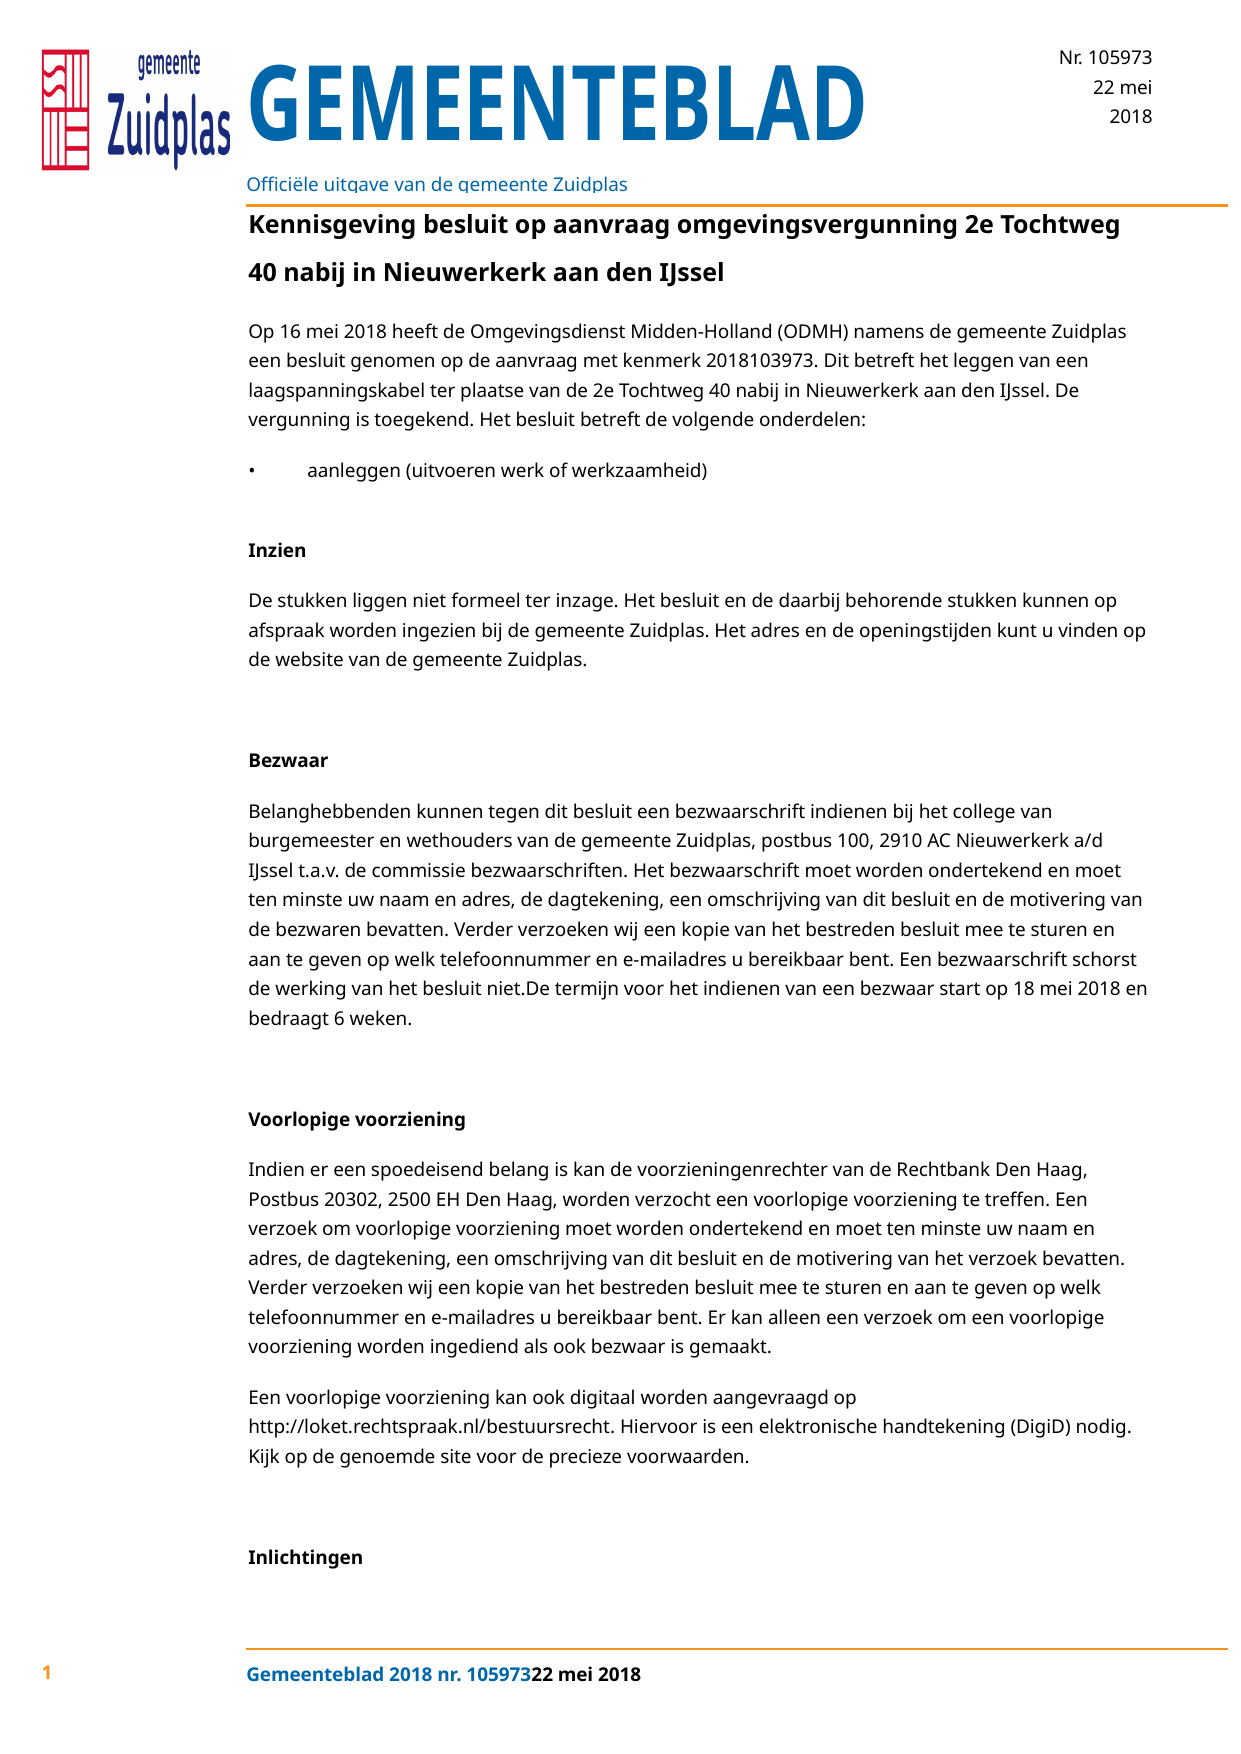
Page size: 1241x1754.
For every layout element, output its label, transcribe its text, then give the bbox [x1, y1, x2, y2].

text Bezwaar [248, 747, 1152, 773]
text Indien er een spoedeisend belang is kan de voorzieningenrechter van de Rechtbank Den Haag, Postbus 20302, 2500 EH Den Haag, worden verzocht een voorlopige voorziening te treffen. Een verzoek om voorlopige voorziening moet worden ondertekend en moet ten minste uw naam en adres, de dagtekening, een omschrijving van dit besluit en de motivering van het verzoek bevatten. Verder verzoeken wij een kopie van het bestreden besluit mee te sturen en aan te geven op welk telefoonnummer en e-mailadres u bereikbaar bent. Er kan alleen een verzoek om een voorlopige voorziening worden ingediend als ook bezwaar is gemaakt. [248, 1156, 1152, 1359]
picture [41, 47, 231, 172]
text Kennisgeving besluit op aanvraag omgevingsvergunning 2e Tochtweg 40 nabij in Nieuwerkerk aan den IJssel [248, 207, 1152, 288]
text Inlichtingen [248, 1544, 1152, 1570]
text Op 16 mei 2018 heeft de Omgevingsdienst Midden-Holland (ODMH) namens de gemeente Zuidplas een besluit genomen op de aanvraag met kenmerk 2018103973. Dit betreft het leggen van een laagspanningskabel ter plaatse van de 2e Tochtweg 40 nabij in Nieuwerkerk aan den IJssel. De vergunning is toegekend. Het besluit betreft de volgende onderdelen: [248, 318, 1152, 432]
text Voorlopige voorziening [248, 1106, 1152, 1132]
text Belanghebbenden kunnen tegen dit besluit een bezwaarschrift indienen bij het college van burgemeester en wethouders van de gemeente Zuidplas, postbus 100, 2910 AC Nieuwerkerk a/d IJssel t.a.v. de commissie bezwaarschriften. Het bezwaarschrift moet worden ondertekend en moet ten minste uw naam en adres, de dagtekening, een omschrijving van dit besluit en de motivering van de bezwaren bevatten. Verder verzoeken wij een kopie van het bestreden besluit mee te sturen en aan te geven op welk telefoonnummer en e-mailadres u bereikbaar bent. Een bezwaarschrift schorst de werking van het besluit niet.De termijn voor het indienen van een bezwaar start op 18 mei 2018 en bedraagt 6 weken. [248, 798, 1152, 1031]
text De stukken liggen niet formeel ter inzage. Het besluit en de daarbij behorende stukken kunnen op afspraak worden ingezien bij de gemeente Zuidplas. Het adres en de openingstijden kunt u vinden op de website van de gemeente Zuidplas. [248, 587, 1152, 672]
text Een voorlopige voorziening kan ook digitaal worden aangevraagd op http://loket.rechtspraak.nl/bestuursrecht. Hiervoor is een elektronische handtekening (DigiD) nodig. Kijk op de genoemde site voor de precieze voorwaarden. [248, 1384, 1152, 1469]
list aanleggen (uitvoeren werk of werkzaamheid) [248, 457, 1152, 483]
text Inzien [248, 537, 1152, 563]
